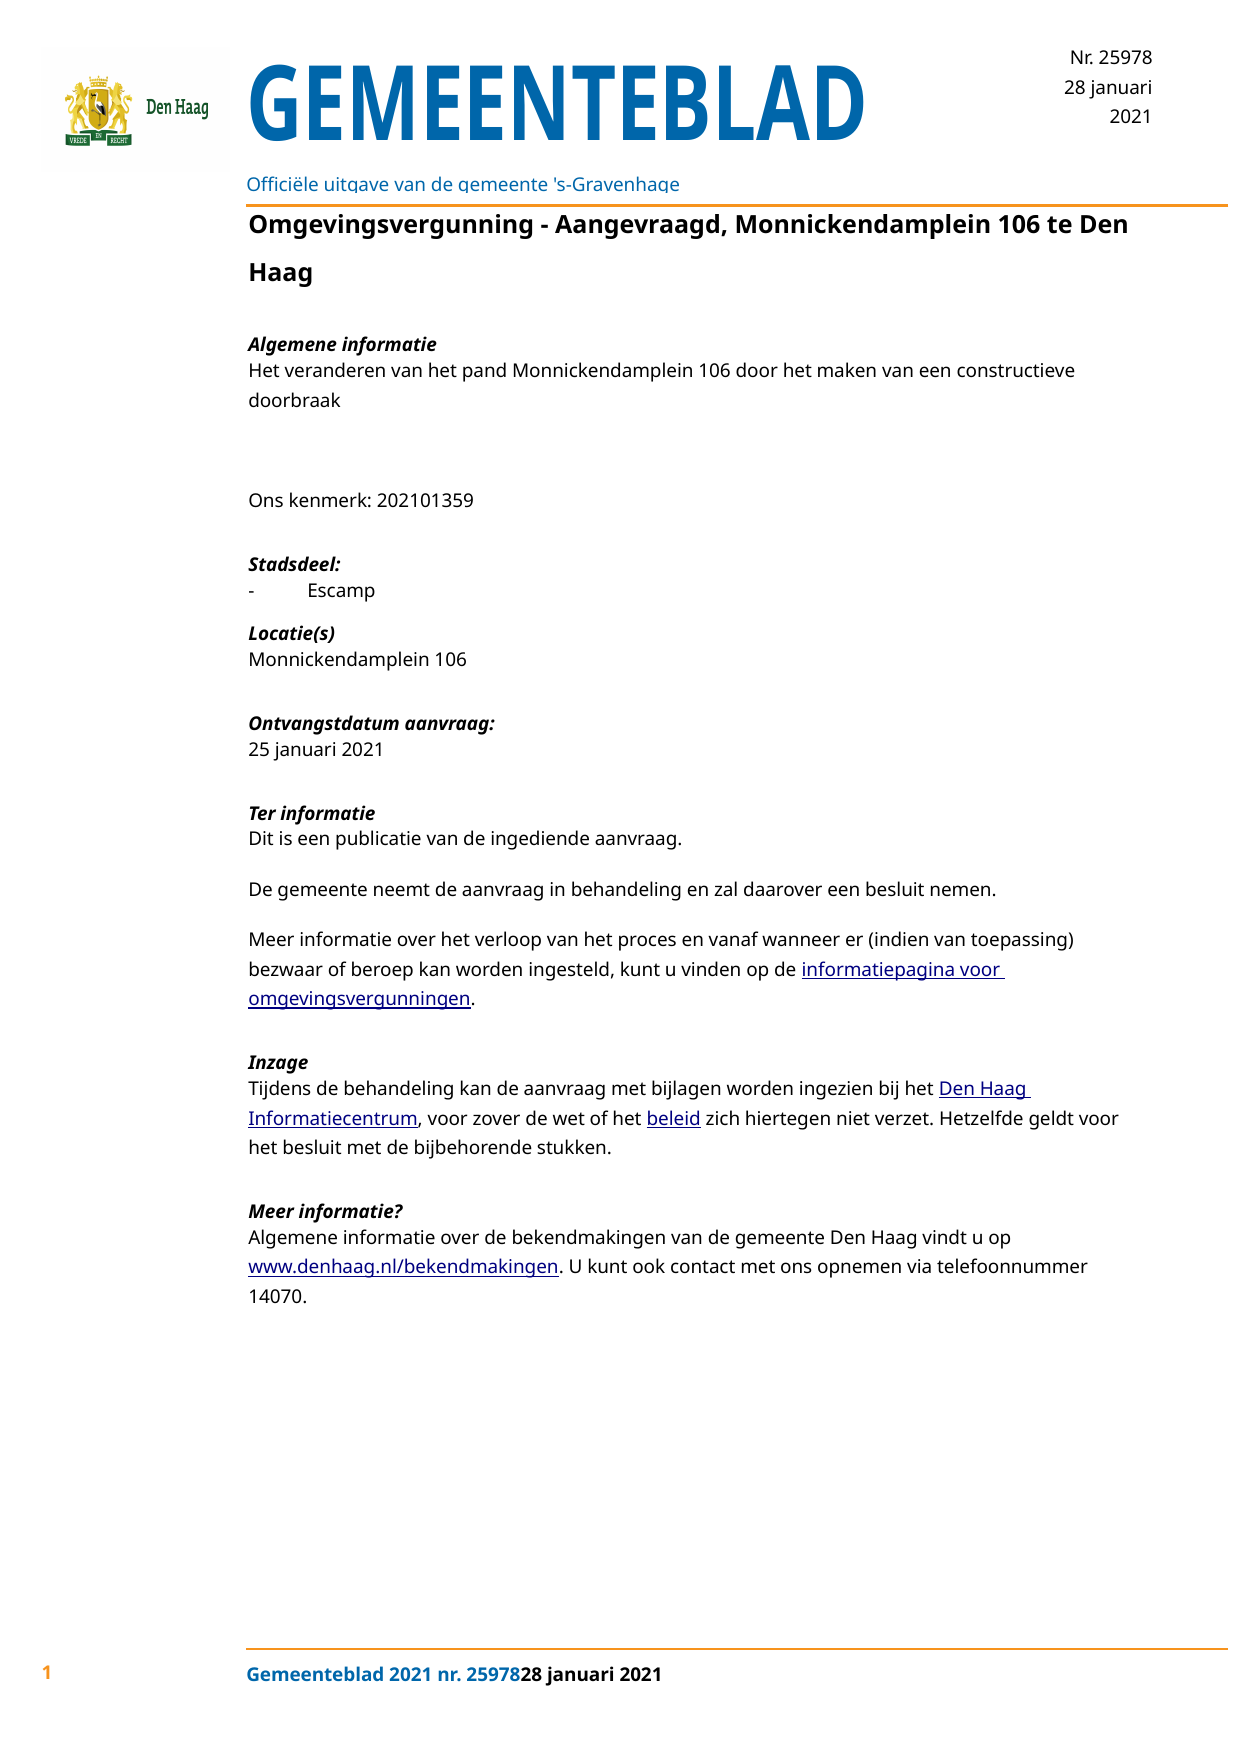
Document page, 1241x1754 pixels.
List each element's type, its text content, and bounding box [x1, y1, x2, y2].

text Inzage [248, 1049, 1152, 1075]
text Ter informatie [248, 800, 1152, 826]
text De gemeente neemt de aanvraag in behandeling en zal daarover een besluit nemen. [248, 876, 1152, 902]
list Escamp [248, 577, 1152, 603]
text Meer informatie? [248, 1198, 1152, 1224]
text Tijdens de behandeling kan de aanvraag met bijlagen worden ingezien bij het Den Haag Informatiecentrum, voor zover de wet of het beleid zich hiertegen niet verzet. Hetzelfde geldt voor het besluit met de bijbehorende stukken. [248, 1075, 1152, 1160]
text Ons kenmerk: 202101359 [248, 488, 1152, 513]
text Algemene informatie over de bekendmakingen van de gemeente Den Haag vindt u op www.denhaag.nl/bekendmakingen. U kunt ook contact met ons opnemen via telefoonnummer 14070. [248, 1224, 1152, 1309]
text Omgevingsvergunning - Aangevraagd, Monnickendamplein 106 te Den Haag [248, 207, 1152, 288]
text Dit is een publicatie van de ingediende aanvraag. [248, 826, 1152, 851]
text Monnickendamplein 106 [248, 646, 1152, 672]
text Algemene informatie [248, 331, 1152, 357]
text Locatie(s) [248, 620, 1152, 646]
text Stadsdeel: [248, 552, 1152, 577]
text Het veranderen van het pand Monnickendamplein 106 door het maken van een constructieve doorbraak [248, 357, 1152, 412]
text 25 januari 2021 [248, 736, 1152, 762]
text Ontvangstdatum aanvraag: [248, 710, 1152, 736]
text Meer informatie over het verloop van het proces en vanaf wanneer er (indien van toepassing) bezwaar of beroep kan worden ingesteld, kunt u vinden op de informatiepagina voor omgevingsvergunningen. [248, 926, 1152, 1011]
picture [41, 47, 231, 172]
